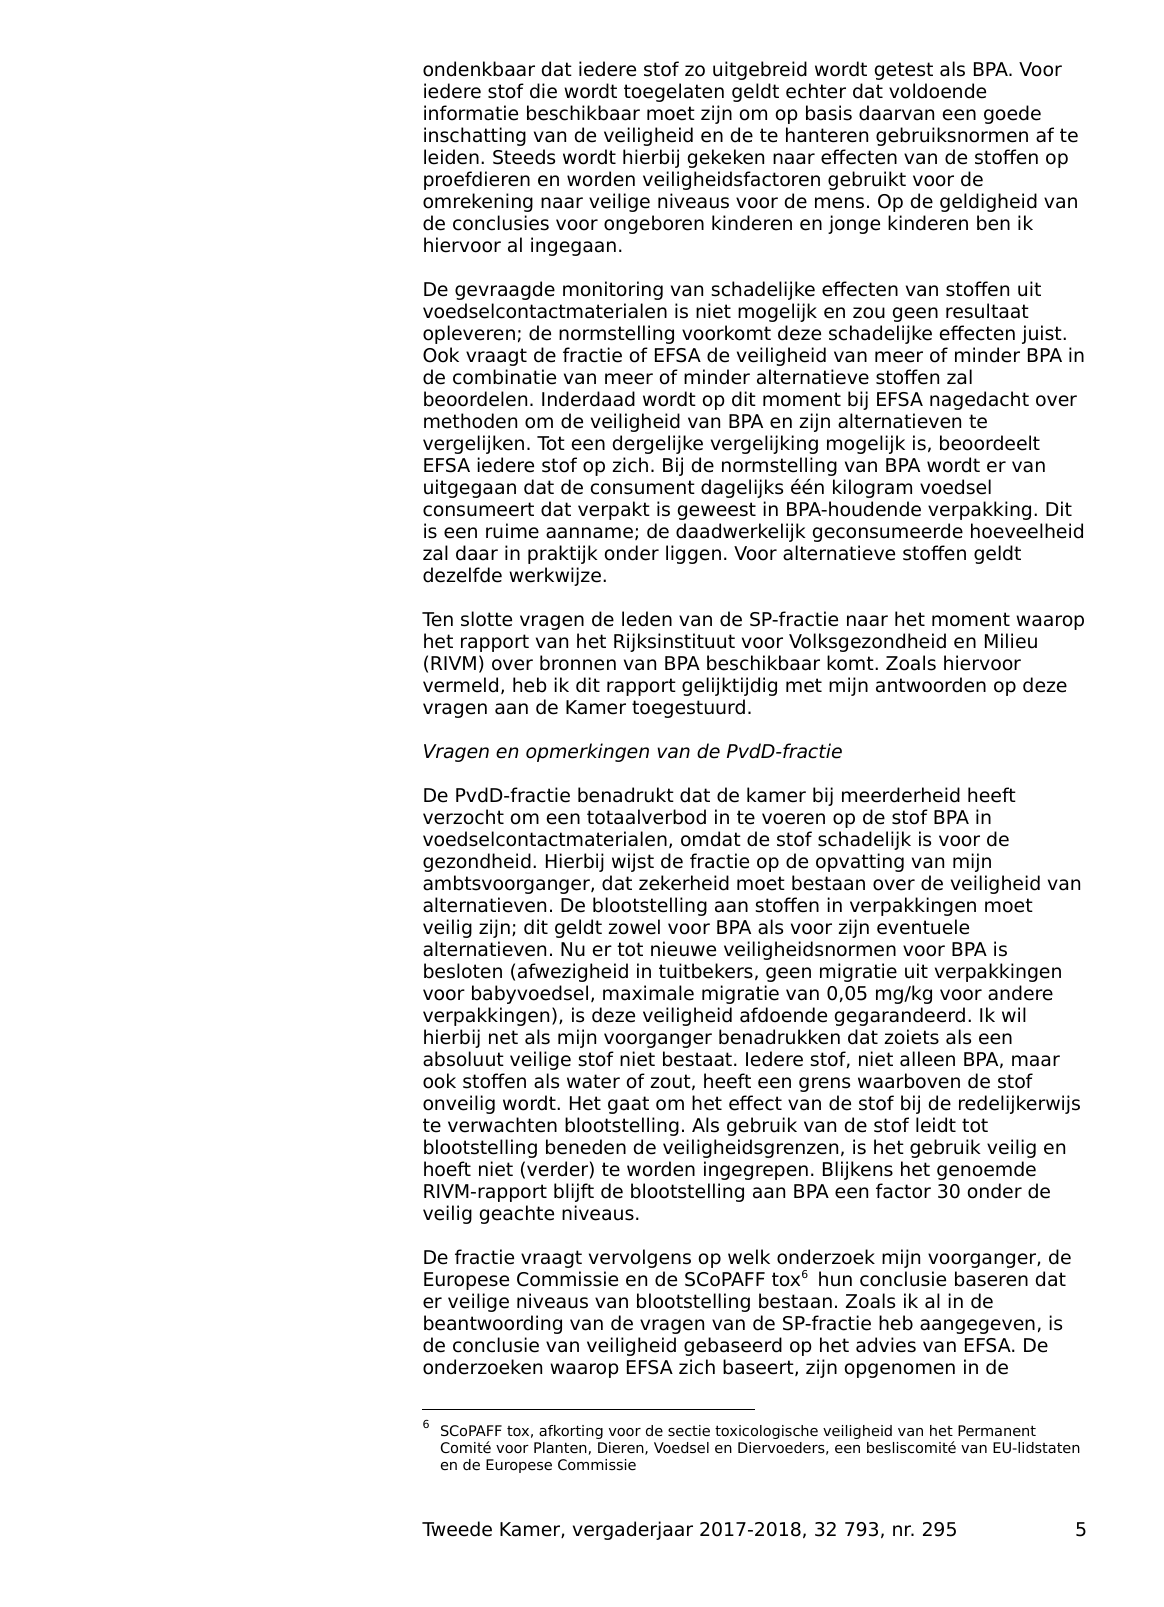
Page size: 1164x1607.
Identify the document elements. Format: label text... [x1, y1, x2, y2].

text De fractie vraagt vervolgens op welk onderzoek mijn voorganger, de Europese Commissie en de SCoPAFF tox hun conclusie baseren dat er veilige niveaus van blootstelling bestaan. Zoals ik al in de beantwoording van de vragen van de SP-fractie heb aangegeven, is de conclusie van veiligheid gebaseerd op het advies van EFSA. De onderzoeken waarop EFSA zich baseert, zijn opgenomen in de [422, 1247, 1087, 1379]
subtitle Vragen en opmerkingen van de PvdD-fractie [422, 741, 1087, 763]
text Ook vraagt de fractie of EFSA de veiligheid van meer of minder BPA in de combinatie van meer of minder alternatieve stoffen zal beoordelen. Inderdaad wordt op dit moment bij EFSA nagedacht over methoden om de veiligheid van BPA en zijn alternatieven te vergelijken. Tot een dergelijke vergelijking mogelijk is, beoordeelt EFSA iedere stof op zich. Bij de normstelling van BPA wordt er van uitgegaan dat de consument dagelijks één kilogram voedsel consumeert dat verpakt is geweest in BPA-houdende verpakking. Dit is een ruime aanname; de daadwerkelijk geconsumeerde hoeveelheid zal daar in praktijk onder liggen. Voor alternatieve stoffen geldt dezelfde werkwijze. [422, 345, 1087, 587]
text SCoPAFF tox, afkorting voor de sectie toxicologische veiligheid van het Permanent Comité voor Planten, Dieren, Voedsel en Diervoeders, een besliscomité van EU-lidstaten en de Europese Commissie [422, 1418, 1087, 1474]
text ondenkbaar dat iedere stof zo uitgebreid wordt getest als BPA. Voor iedere stof die wordt toegelaten geldt echter dat voldoende informatie beschikbaar moet zijn om op basis daarvan een goede inschatting van de veiligheid en de te hanteren gebruiksnormen af te leiden. Steeds wordt hierbij gekeken naar effecten van de stoffen op proefdieren en worden veiligheidsfactoren gebruikt voor de omrekening naar veilige niveaus voor de mens. Op de geldigheid van de conclusies voor ongeboren kinderen en jonge kinderen ben ik hiervoor al ingegaan. [422, 59, 1087, 257]
text De PvdD-fractie benadrukt dat de kamer bij meerderheid heeft verzocht om een totaalverbod in te voeren op de stof BPA in voedselcontactmaterialen, omdat de stof schadelijk is voor de gezondheid. Hierbij wijst de fractie op de opvatting van mijn ambtsvoorganger, dat zekerheid moet bestaan over de veiligheid van alternatieven. De blootstelling aan stoffen in verpakkingen moet veilig zijn; dit geldt zowel voor BPA als voor zijn eventuele alternatieven. Nu er tot nieuwe veiligheidsnormen voor BPA is besloten (afwezigheid in tuitbekers, geen migratie uit verpakkingen voor babyvoedsel, maximale migratie van 0,05 mg/kg voor andere verpakkingen), is deze veiligheid afdoende gegarandeerd. Ik wil hierbij net als mijn voorganger benadrukken dat zoiets als een absoluut veilige stof niet bestaat. Iedere stof, niet alleen BPA, maar ook stoffen als water of zout, heeft een grens waarboven de stof onveilig wordt. Het gaat om het effect van de stof bij de redelijkerwijs te verwachten blootstelling. Als gebruik van de stof leidt tot blootstelling beneden de veiligheidsgrenzen, is het gebruik veilig en hoeft niet (verder) te worden ingegrepen. Blijkens het genoemde RIVM-rapport blijft de blootstelling aan BPA een factor 30 onder de veilig geachte niveaus. [422, 785, 1087, 1225]
text De gevraagde monitoring van schadelijke effecten van stoffen uit voedselcontactmaterialen is niet mogelijk en zou geen resultaat opleveren; de normstelling voorkomt deze schadelijke effecten juist. [422, 279, 1087, 345]
text Ten slotte vragen de leden van de SP-fractie naar het moment waarop het rapport van het Rijksinstituut voor Volksgezondheid en Milieu (RIVM) over bronnen van BPA beschikbaar komt. Zoals hiervoor vermeld, heb ik dit rapport gelijktijdig met mijn antwoorden op deze vragen aan de Kamer toegestuurd. [422, 609, 1087, 719]
